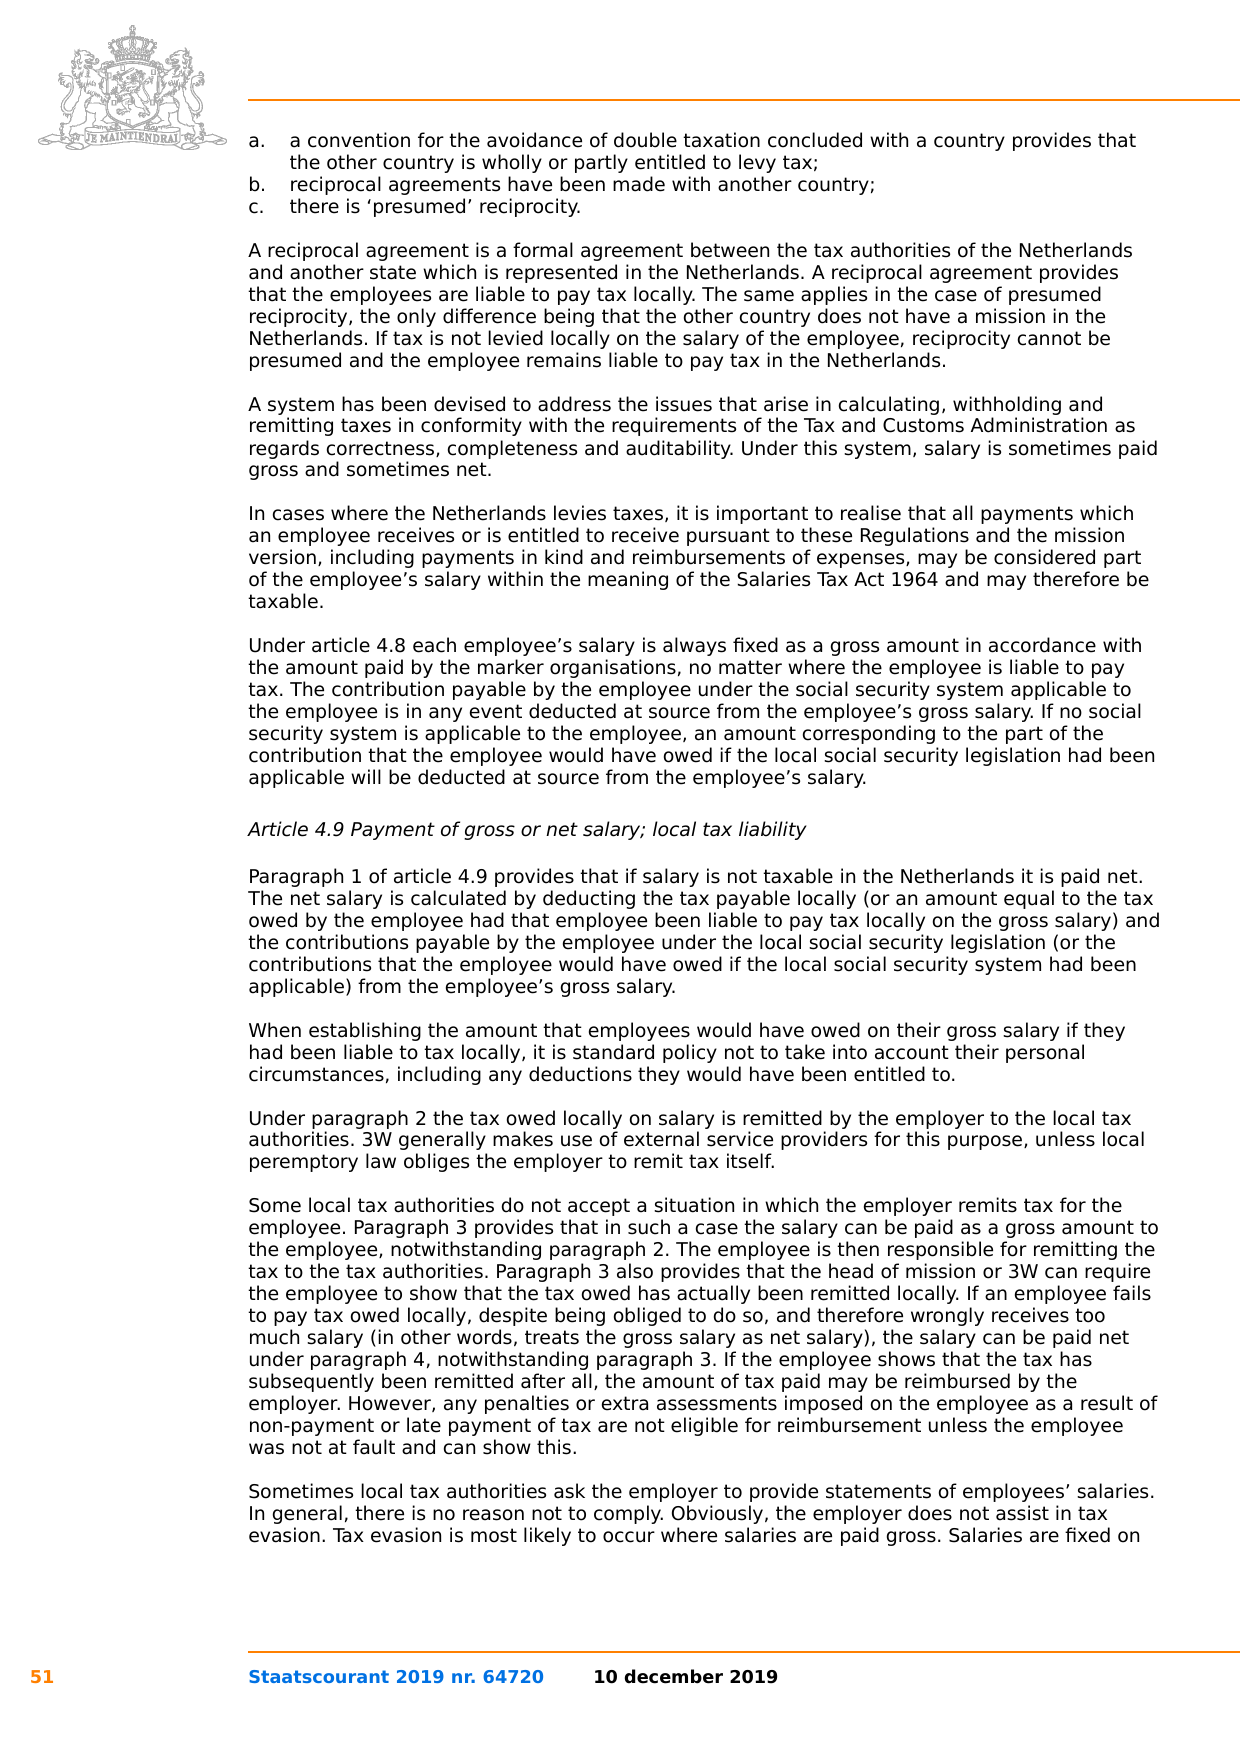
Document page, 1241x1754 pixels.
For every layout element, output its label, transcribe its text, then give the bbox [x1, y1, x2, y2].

text Under paragraph 2 the tax owed locally on salary is remitted by the employer to the local tax authorities. 3W generally makes use of external service providers for this purpose, unless local peremptory law obliges the employer to remit tax itself. [248, 1107, 1163, 1173]
text A reciprocal agreement is a formal agreement between the tax authorities of the Netherlands and another state which is represented in the Netherlands. A reciprocal agreement provides that the employees are liable to pay tax locally. The same applies in the case of presumed reciprocity, the only difference being that the other country does not have a mission in the Netherlands. If tax is not levied locally on the salary of the employee, reciprocity cannot be presumed and the employee remains liable to pay tax in the Netherlands. [248, 240, 1163, 372]
text When establishing the amount that employees would have owed on their gross salary if they had been liable to tax locally, it is standard policy not to take into account their personal circumstances, including any deductions they would have been entitled to. [248, 1019, 1163, 1086]
text Sometimes local tax authorities ask the employer to provide statements of employees’ salaries. In general, there is no reason not to comply. Obviously, the employer does not assist in tax evasion. Tax evasion is most likely to occur where salaries are paid gross. Salaries are fixed on [248, 1481, 1163, 1547]
text A system has been devised to address the issues that arise in calculating, withholding and remitting taxes in conformity with the requirements of the Tax and Customs Administration as regards correctness, completeness and auditability. Under this system, salary is sometimes paid gross and sometimes net. [248, 393, 1163, 481]
text Some local tax authorities do not accept a situation in which the employer remits tax for the employee. Paragraph 3 provides that in such a case the salary can be paid as a gross amount to the employee, notwithstanding paragraph 2. The employee is then responsible for remitting the tax to the tax authorities. Paragraph 3 also provides that the head of mission or 3W can require the employee to show that the tax owed has actually been remitted locally. If an employee fails to pay tax owed locally, despite being obliged to do so, and therefore wrongly receives too much salary (in other words, treats the gross salary as net salary), the salary can be paid net under paragraph 4, notwithstanding paragraph 3. If the employee shows that the tax has subsequently been remitted after all, the amount of tax paid may be reimbursed by the employer. However, any penalties or extra assessments imposed on the employee as a result of non-payment or late payment of tax are not eligible for reimbursement unless the employee was not at fault and can show this. [248, 1195, 1163, 1459]
text In cases where the Netherlands levies taxes, it is important to realise that all payments which an employee receives or is entitled to receive pursuant to these Regulations and the mission version, including payments in kind and reimbursements of expenses, may be considered part of the employee’s salary within the meaning of the Salaries Tax Act 1964 and may therefore be taxable. [248, 503, 1163, 613]
picture [38, 25, 227, 150]
text Under article 4.8 each employee’s salary is always fixed as a gross amount in accordance with the amount paid by the marker organisations, no matter where the employee is liable to pay tax. The contribution payable by the employee under the social security system applicable to the employee is in any event deducted at source from the employee’s gross salary. If no social security system is applicable to the employee, an amount corresponding to the part of the contribution that the employee would have owed if the local social security legislation had been applicable will be deducted at source from the employee’s salary. [248, 635, 1163, 789]
text a. a convention for the avoidance of double taxation concluded with a country provides that the other country is wholly or partly entitled to levy tax; [248, 130, 1163, 174]
text c. there is ‘presumed’ reciprocity. [248, 196, 1163, 218]
text b. reciprocal agreements have been made with another country; [248, 174, 1163, 196]
subtitle Article 4.9 Payment of gross or net salary; local tax liability [248, 819, 1163, 841]
text Paragraph 1 of article 4.9 provides that if salary is not taxable in the Netherlands it is paid net. The net salary is calculated by deducting the tax payable locally (or an amount equal to the tax owed by the employee had that employee been liable to pay tax locally on the gross salary) and the contributions payable by the employee under the local social security legislation (or the contributions that the employee would have owed if the local social security system had been applicable) from the employee’s gross salary. [248, 866, 1163, 998]
